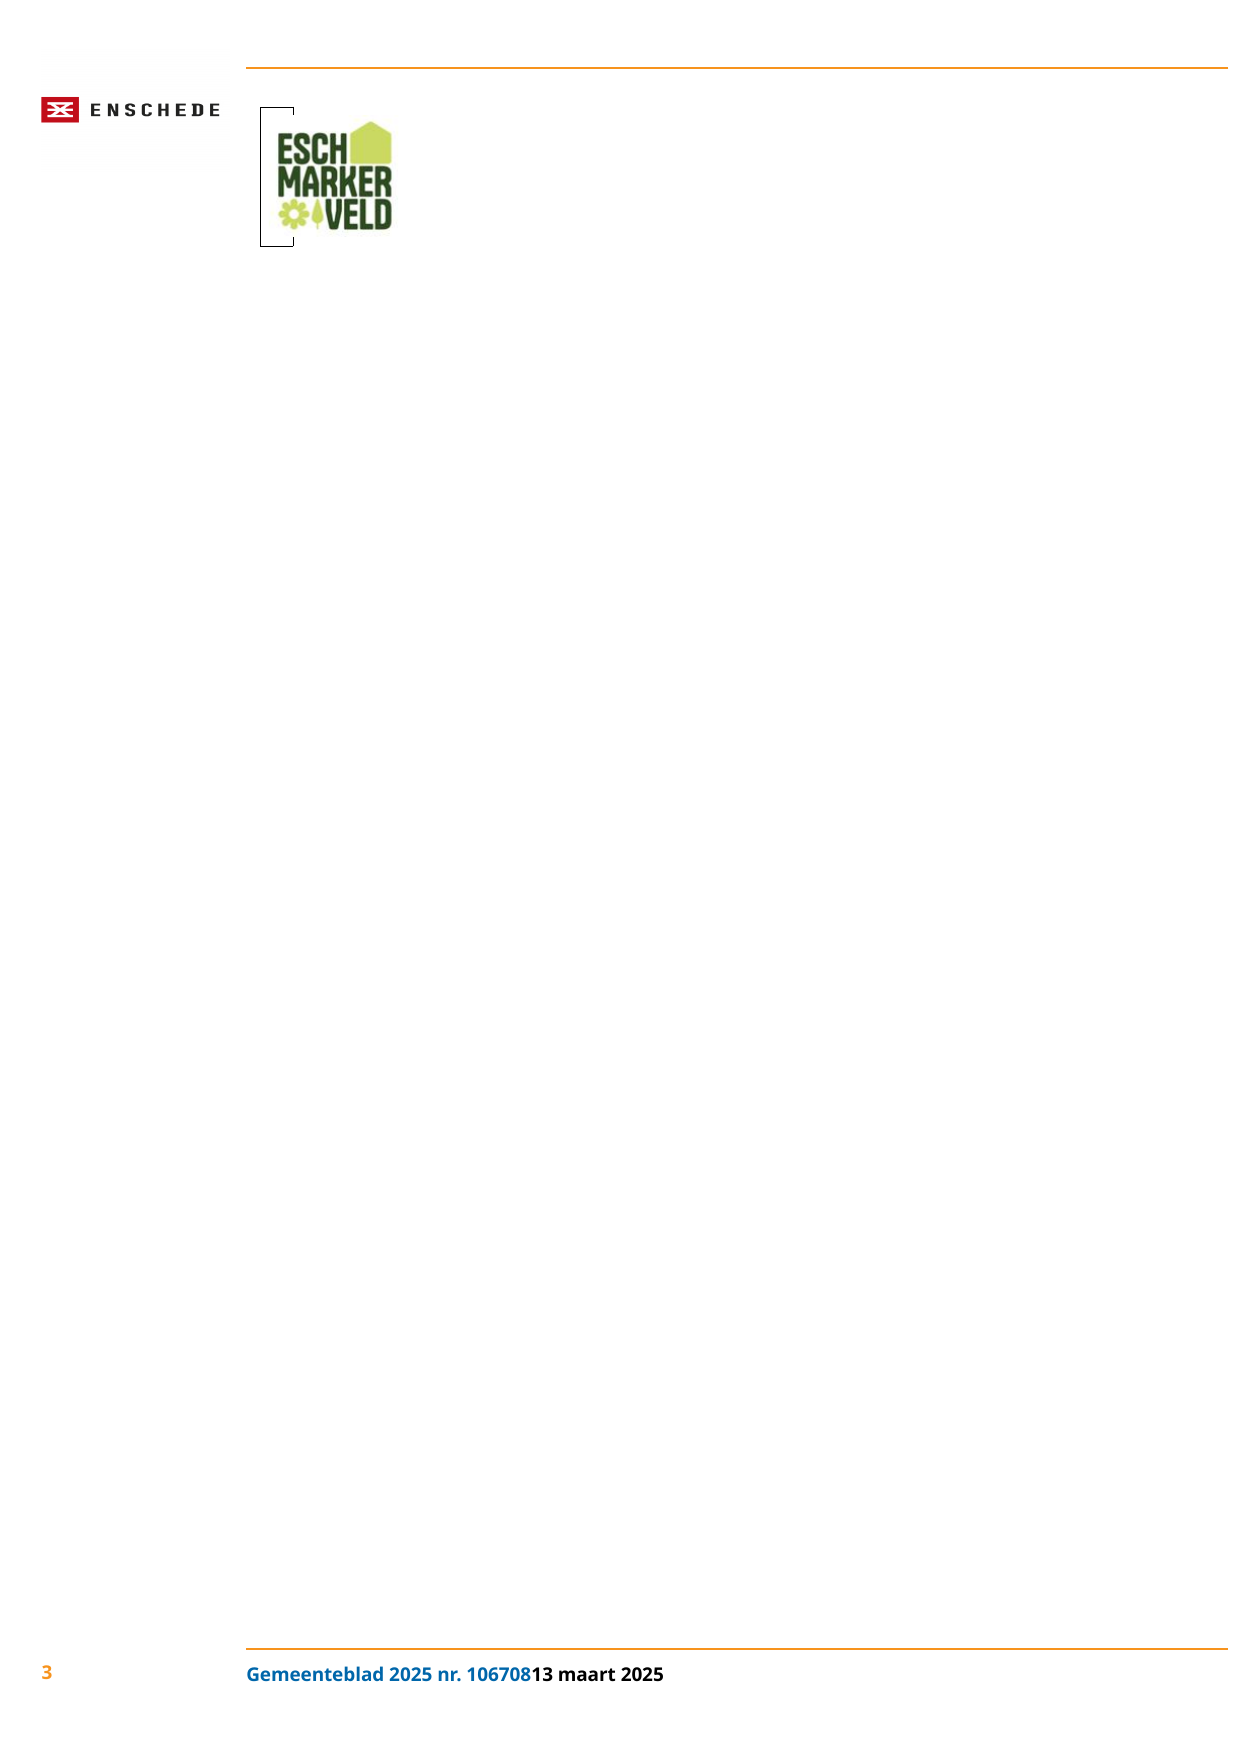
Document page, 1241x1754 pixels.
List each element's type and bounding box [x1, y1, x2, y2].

picture [268, 115, 410, 237]
picture [41, 47, 231, 172]
